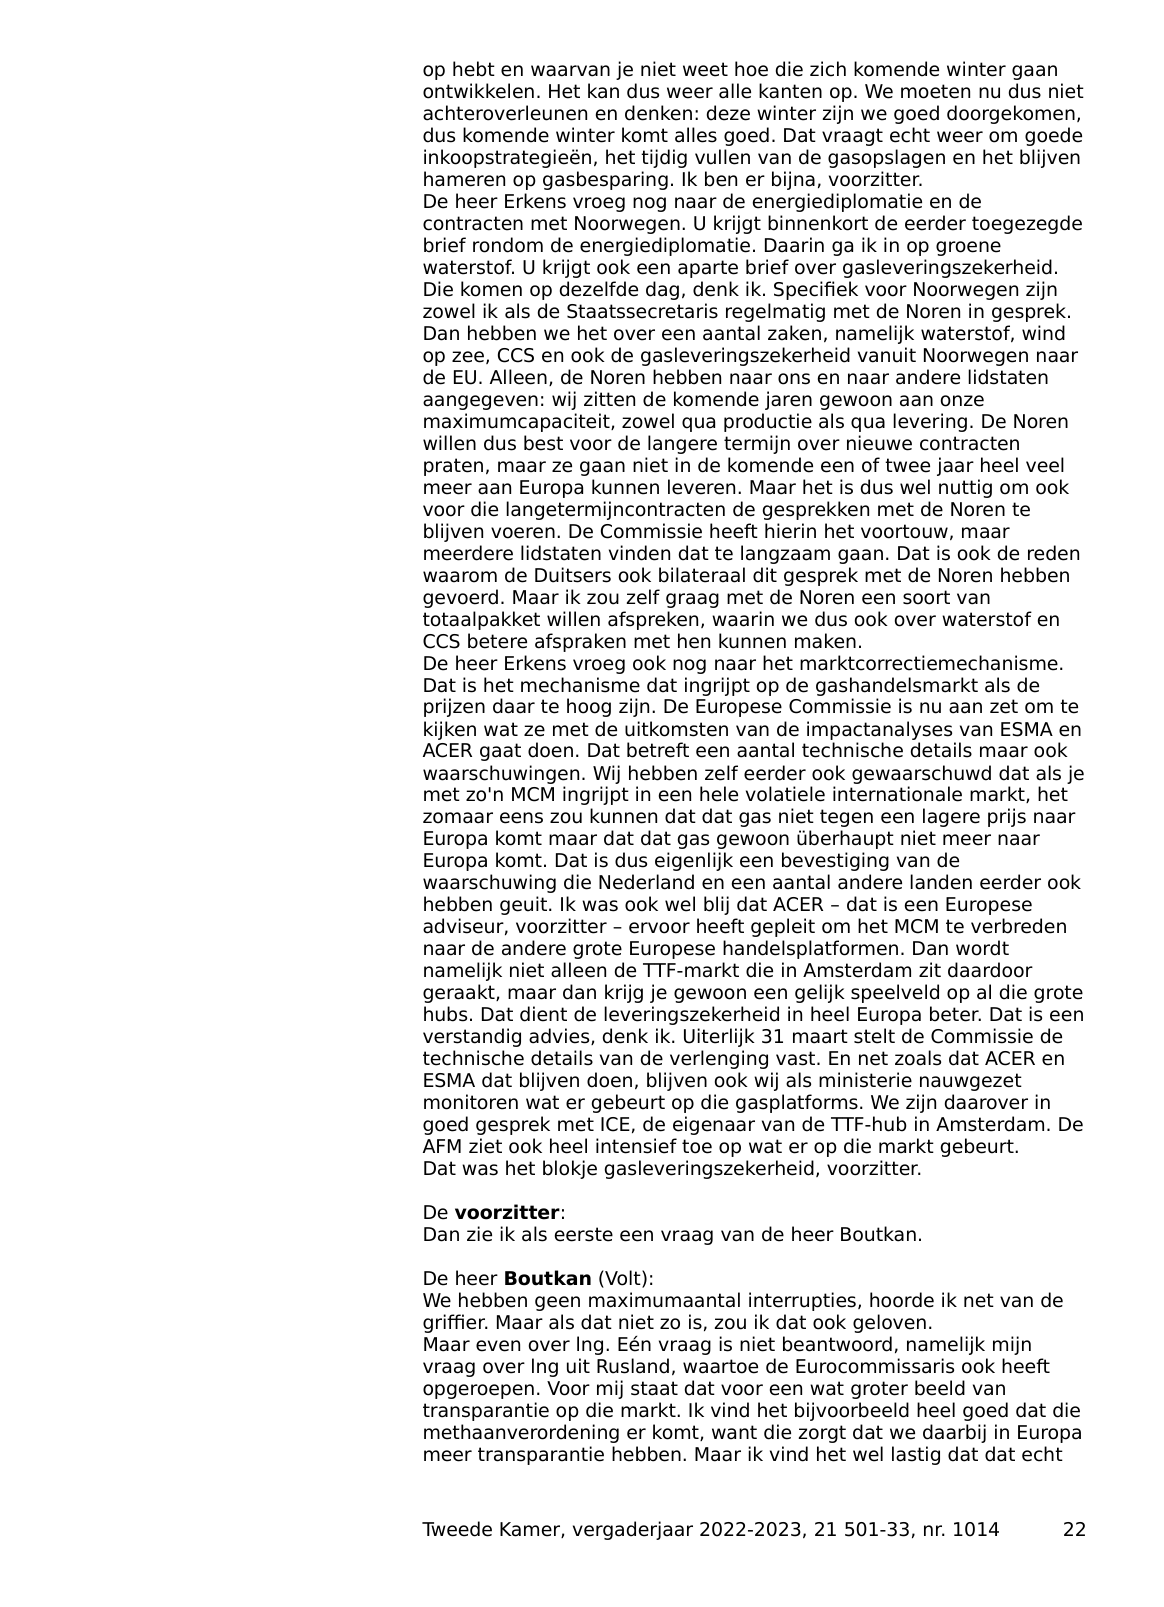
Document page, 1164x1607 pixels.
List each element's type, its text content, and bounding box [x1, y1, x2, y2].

text De heer Boutkan (Volt): [422, 1268, 1087, 1290]
text De heer Erkens vroeg nog naar de energiediplomatie en de contracten met Noorwegen. U krijgt binnenkort de eerder toegezegde brief rondom de energiediplomatie. Daarin ga ik in op groene waterstof. U krijgt ook een aparte brief over gasleveringszekerheid. Die komen op dezelfde dag, denk ik. Specifiek voor Noorwegen zijn zowel ik als de Staatssecretaris regelmatig met de Noren in gesprek. Dan hebben we het over een aantal zaken, namelijk waterstof, wind op zee, CCS en ook de gasleveringszekerheid vanuit Noorwegen naar de EU. Alleen, de Noren hebben naar ons en naar andere lidstaten aangegeven: wij zitten de komende jaren gewoon aan onze maximumcapaciteit, zowel qua productie als qua levering. De Noren willen dus best voor de langere termijn over nieuwe contracten praten, maar ze gaan niet in de komende een of twee jaar heel veel meer aan Europa kunnen leveren. Maar het is dus wel nuttig om ook voor die langetermijncontracten de gesprekken met de Noren te blijven voeren. De Commissie heeft hierin het voortouw, maar meerdere lidstaten vinden dat te langzaam gaan. Dat is ook de reden waarom de Duitsers ook bilateraal dit gesprek met de Noren hebben gevoerd. Maar ik zou zelf graag met de Noren een soort van totaalpakket willen afspreken, waarin we dus ook over waterstof en CCS betere afspraken met hen kunnen maken. [422, 191, 1087, 652]
text op hebt en waarvan je niet weet hoe die zich komende winter gaan ontwikkelen. Het kan dus weer alle kanten op. We moeten nu dus niet achteroverleunen en denken: deze winter zijn we goed doorgekomen, dus komende winter komt alles goed. Dat vraagt echt weer om goede inkoopstrategieën, het tijdig vullen van de gasopslagen en het blijven hameren op gasbesparing. Ik ben er bijna, voorzitter. [422, 59, 1087, 191]
text De heer Erkens vroeg ook nog naar het marktcorrectiemechanisme. Dat is het mechanisme dat ingrijpt op de gashandelsmarkt als de prijzen daar te hoog zijn. De Europese Commissie is nu aan zet om te kijken wat ze met de uitkomsten van de impactanalyses van ESMA en ACER gaat doen. Dat betreft een aantal technische details maar ook waarschuwingen. Wij hebben zelf eerder ook gewaarschuwd dat als je met zo'n MCM ingrijpt in een hele volatiele internationale markt, het zomaar eens zou kunnen dat dat gas niet tegen een lagere prijs naar Europa komt maar dat dat gas gewoon überhaupt niet meer naar Europa komt. Dat is dus eigenlijk een bevestiging van de waarschuwing die Nederland en een aantal andere landen eerder ook hebben geuit. Ik was ook wel blij dat ACER – dat is een Europese adviseur, voorzitter – ervoor heeft gepleit om het MCM te verbreden naar de andere grote Europese handelsplatformen. Dan wordt namelijk niet alleen de TTF-markt die in Amsterdam zit daardoor geraakt, maar dan krijg je gewoon een gelijk speelveld op al die grote hubs. Dat dient de leveringszekerheid in heel Europa beter. Dat is een verstandig advies, denk ik. Uiterlijk 31 maart stelt de Commissie de technische details van de verlenging vast. En net zoals dat ACER en ESMA dat blijven doen, blijven ook wij als ministerie nauwgezet monitoren wat er gebeurt op die gasplatforms. We zijn daarover in goed gesprek met ICE, de eigenaar van de TTF-hub in Amsterdam. De AFM ziet ook heel intensief toe op wat er op die markt gebeurt. [422, 652, 1087, 1158]
text Dan zie ik als eerste een vraag van de heer Boutkan. [422, 1224, 1087, 1246]
text De voorzitter: [422, 1202, 1087, 1224]
text Dat was het blokje gasleveringszekerheid, voorzitter. [422, 1158, 1087, 1180]
text We hebben geen maximumaantal interrupties, hoorde ik net van de griffier. Maar als dat niet zo is, zou ik dat ook geloven. [422, 1290, 1087, 1334]
text Maar even over lng. Eén vraag is niet beantwoord, namelijk mijn vraag over lng uit Rusland, waartoe de Eurocommissaris ook heeft opgeroepen. Voor mij staat dat voor een wat groter beeld van transparantie op die markt. Ik vind het bijvoorbeeld heel goed dat die methaanverordening er komt, want die zorgt dat we daarbij in Europa meer transparantie hebben. Maar ik vind het wel lastig dat dat echt [422, 1334, 1087, 1466]
